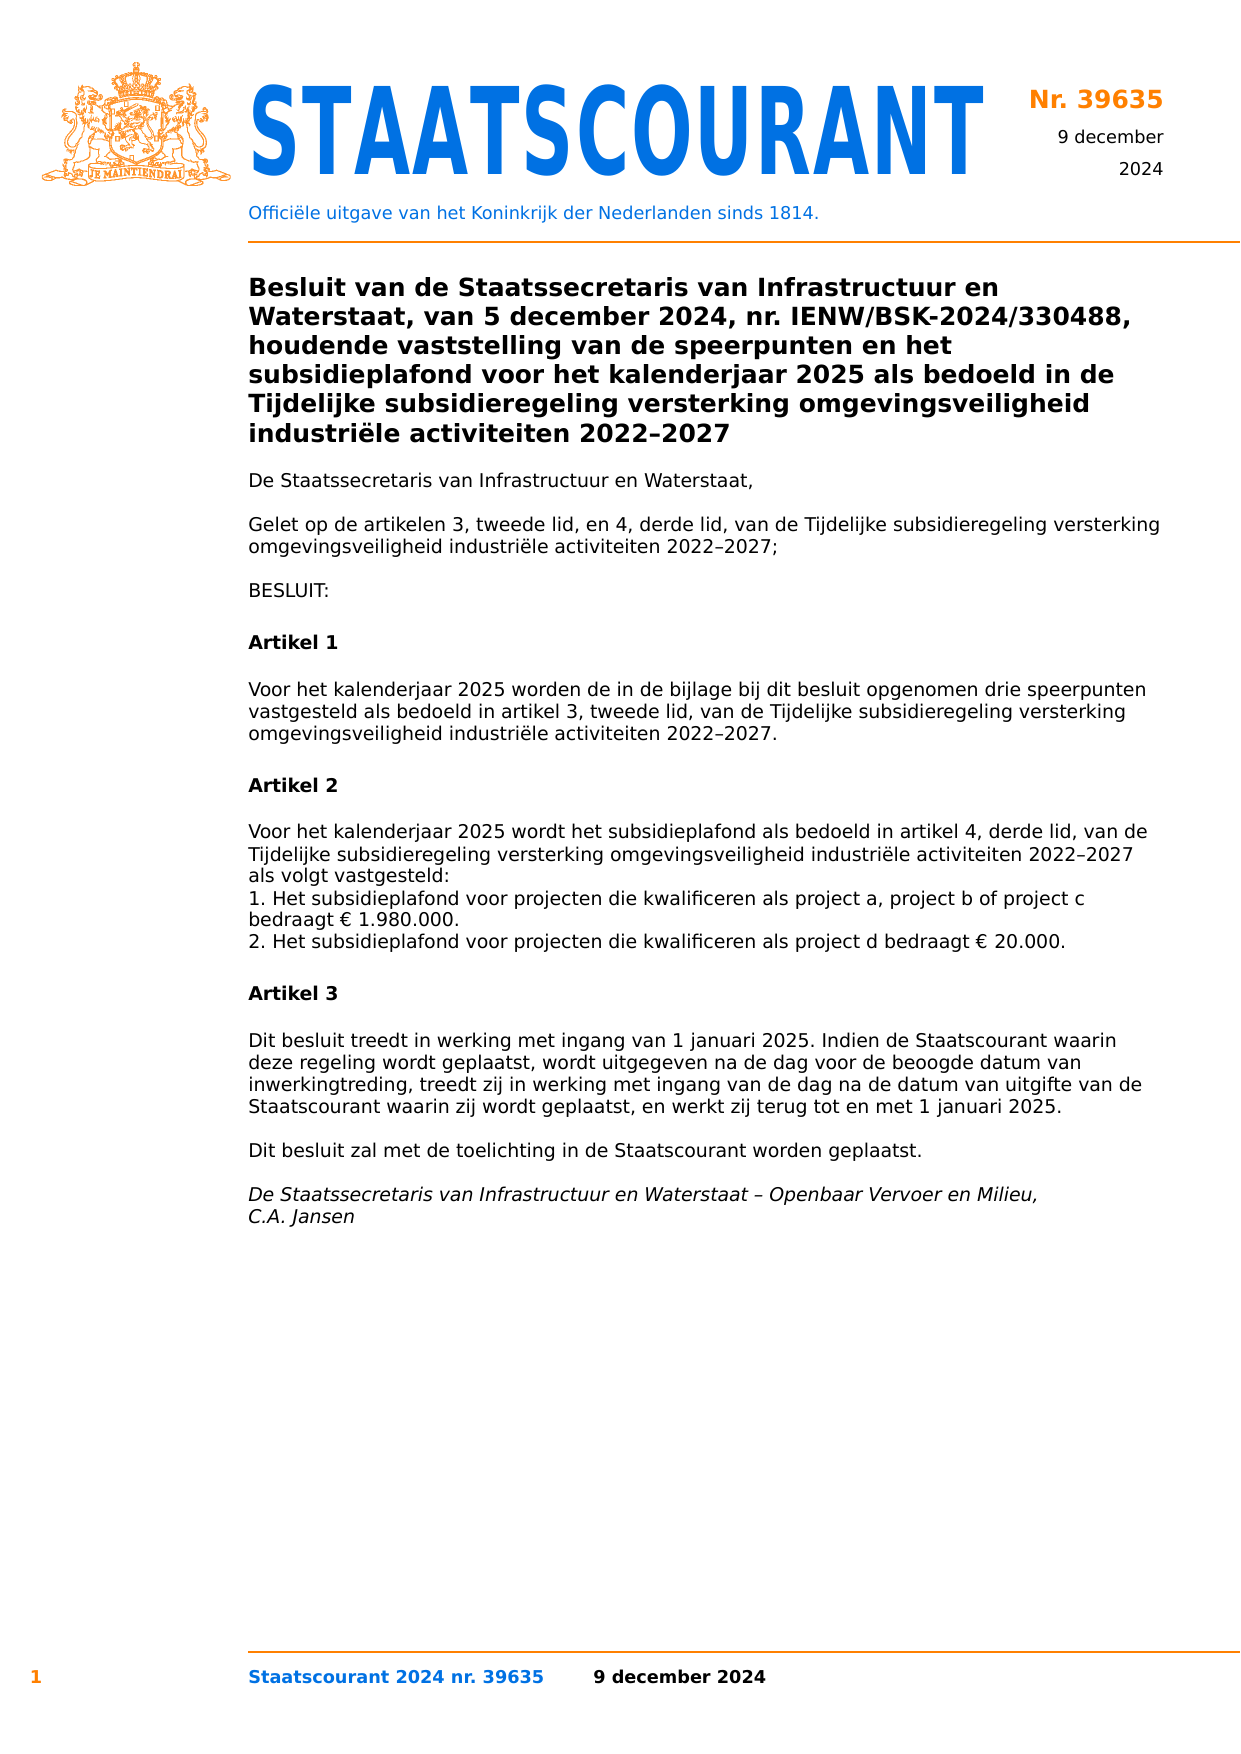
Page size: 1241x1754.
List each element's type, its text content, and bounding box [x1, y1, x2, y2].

table_header STAATSCOURANT [248, 62, 998, 203]
text Dit besluit treedt in werking met ingang van 1 januari 2025. Indien de Staatscourant waarin deze regeling wordt geplaatst, wordt uitgegeven na de dag voor de beoogde datum van inwerkingtreding, treedt zij in werking met ingang van de dag na de datum van uitgifte van de Staatscourant waarin zij wordt geplaatst, en werkt zij terug tot en met 1 januari 2025. [248, 1030, 1163, 1118]
subtitle Artikel 1 [248, 632, 1163, 653]
text BESLUIT: [248, 579, 1163, 602]
text Voor het kalenderjaar 2025 wordt het subsidieplafond als bedoeld in artikel 4, derde lid, van de Tijdelijke subsidieregeling versterking omgevingsveiligheid industriële activiteiten 2022–2027 als volgt vastgesteld: [248, 821, 1163, 887]
text 1. Het subsidieplafond voor projecten die kwalificeren als project a, project b of project c bedraagt € 1.980.000. [248, 887, 1163, 931]
text De Staatssecretaris van Infrastructuur en Waterstaat, [248, 470, 1163, 492]
text Gelet op de artikelen 3, tweede lid, en 4, derde lid, van de Tijdelijke subsidieregeling versterking omgevingsveiligheid industriële activiteiten 2022–2027; [248, 514, 1163, 558]
text 2. Het subsidieplafond voor projecten die kwalificeren als project d bedraagt € 20.000. [248, 931, 1163, 953]
table_cell Officiële uitgave van het Koninkrijk der Nederlanden sinds 1814. [248, 203, 1240, 241]
table_cell 9 december [998, 121, 1240, 153]
picture [41, 62, 231, 186]
table_cell 2024 [998, 153, 1240, 203]
table_header [25, 62, 248, 241]
table_header Nr. 39635 [998, 62, 1240, 121]
text Voor het kalenderjaar 2025 worden de in de bijlage bij dit besluit opgenomen drie speerpunten vastgesteld als bedoeld in artikel 3, tweede lid, van de Tijdelijke subsidieregeling versterking omgevingsveiligheid industriële activiteiten 2022–2027. [248, 678, 1163, 744]
subtitle Artikel 3 [248, 983, 1163, 1005]
subtitle Artikel 2 [248, 774, 1163, 796]
subtitle Besluit van de Staatssecretaris van Infrastructuur en Waterstaat, van 5 december 2024, nr. IENW/BSK-2024/330488, houdende vaststelling van de speerpunten en het subsidieplafond voor het kalenderjaar 2025 als bedoeld in de Tijdelijke subsidieregeling versterking omgevingsveiligheid industriële activiteiten 2022–2027 [248, 273, 1163, 448]
text De Staatssecretaris van Infrastructuur en Waterstaat – Openbaar Vervoer en Milieu, C.A. Jansen [248, 1184, 1163, 1228]
text Dit besluit zal met de toelichting in de Staatscourant worden geplaatst. [248, 1140, 1163, 1162]
